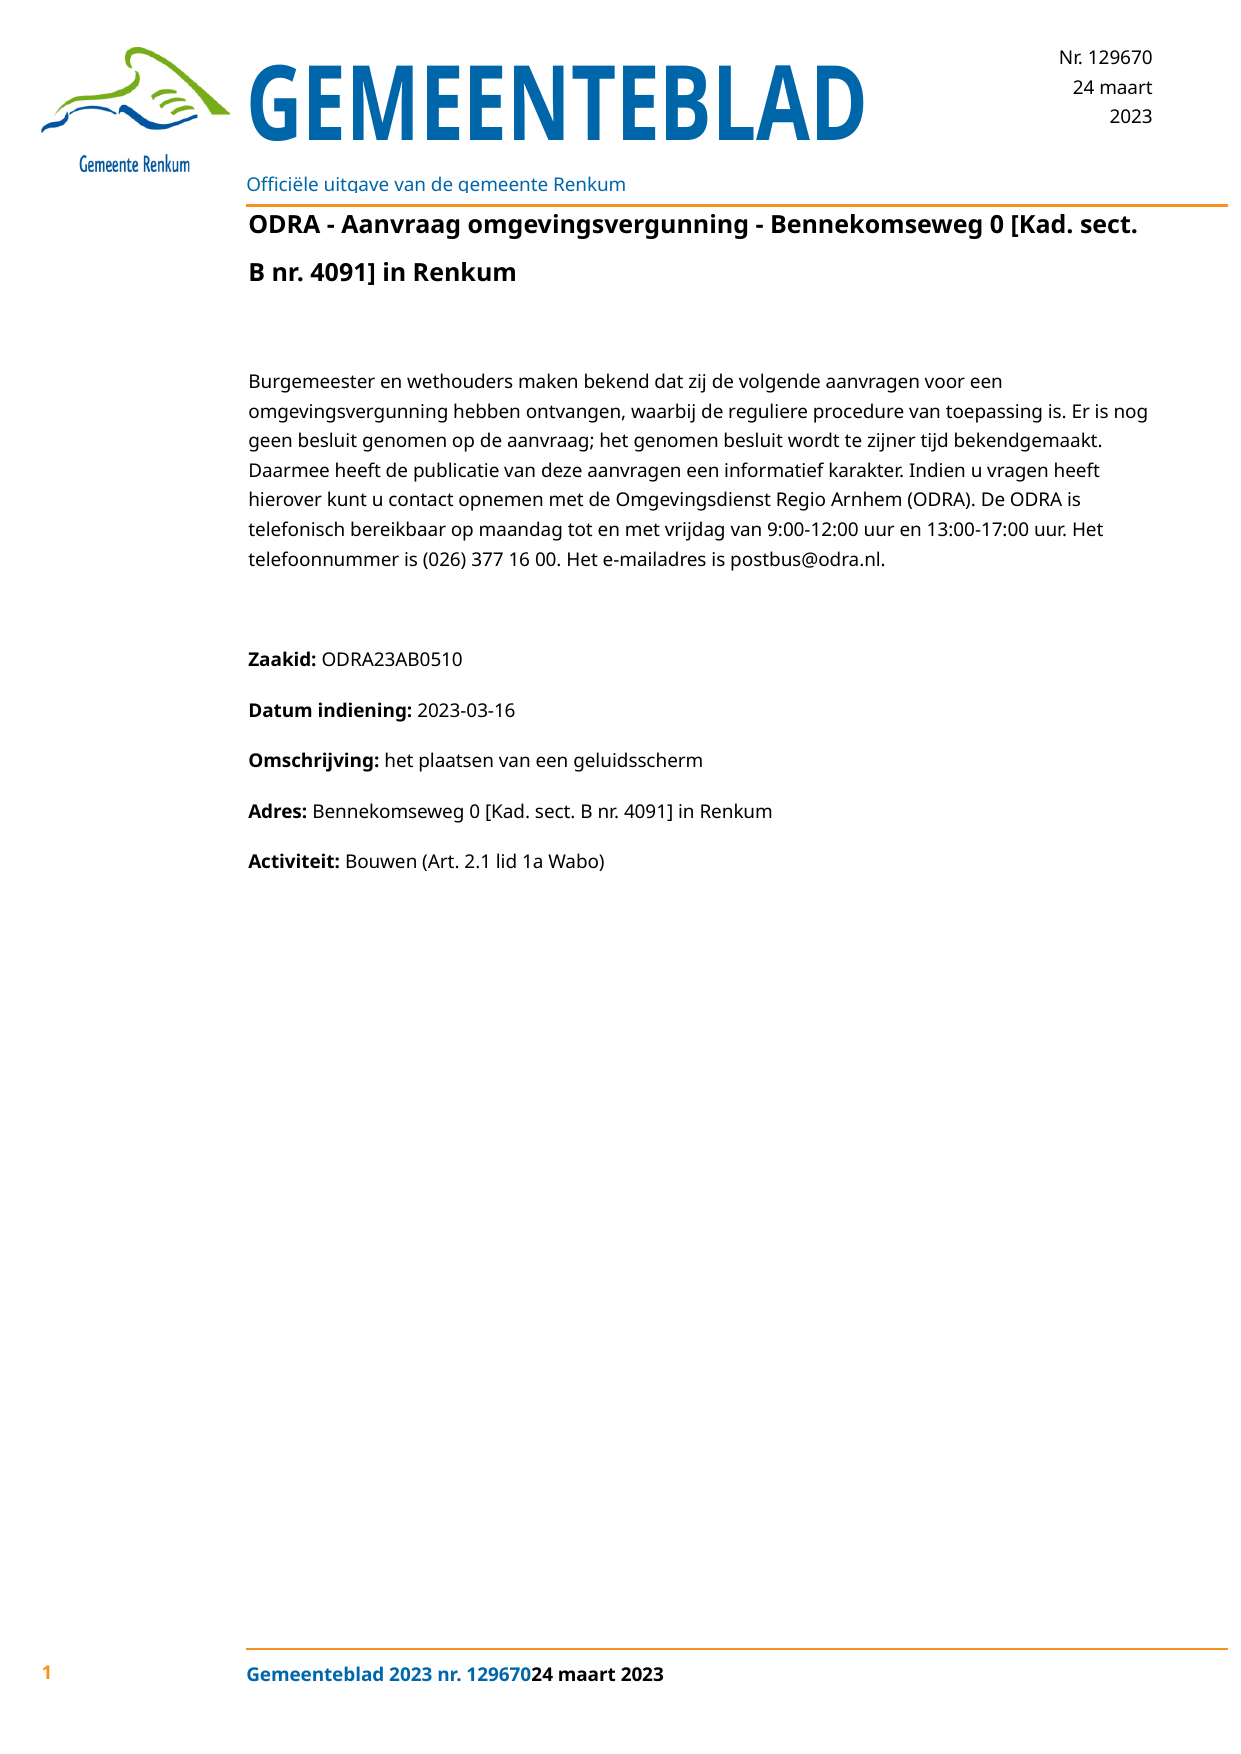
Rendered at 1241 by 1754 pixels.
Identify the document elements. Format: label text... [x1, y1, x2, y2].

text Datum indiening: 2023-03-16 [248, 697, 1152, 723]
text ODRA - Aanvraag omgevingsvergunning - Bennekomseweg 0 [Kad. sect. B nr. 4091] in Renkum [248, 207, 1152, 288]
text Omschrijving: het plaatsen van een geluidsscherm [248, 747, 1152, 773]
text Activiteit: Bouwen (Art. 2.1 lid 1a Wabo) [248, 848, 1152, 874]
text Burgemeester en wethouders maken bekend dat zij de volgende aanvragen voor een omgevingsvergunning hebben ontvangen, waarbij de reguliere procedure van toepassing is. Er is nog geen besluit genomen op de aanvraag; het genomen besluit wordt te zijner tijd bekendgemaakt. Daarmee heeft de publicatie van deze aanvragen een informatief karakter. Indien u vragen heeft hierover kunt u contact opnemen met de Omgevingsdienst Regio Arnhem (ODRA). De ODRA is telefonisch bereikbaar op maandag tot en met vrijdag van 9:00-12:00 uur en 13:00-17:00 uur. Het telefoonnummer is (026) 377 16 00. Het e-mailadres is postbus@odra.nl. [248, 368, 1152, 572]
picture [41, 47, 231, 172]
text Adres: Bennekomseweg 0 [Kad. sect. B nr. 4091] in Renkum [248, 798, 1152, 824]
text Zaakid: ODRA23AB0510 [248, 647, 1152, 672]
